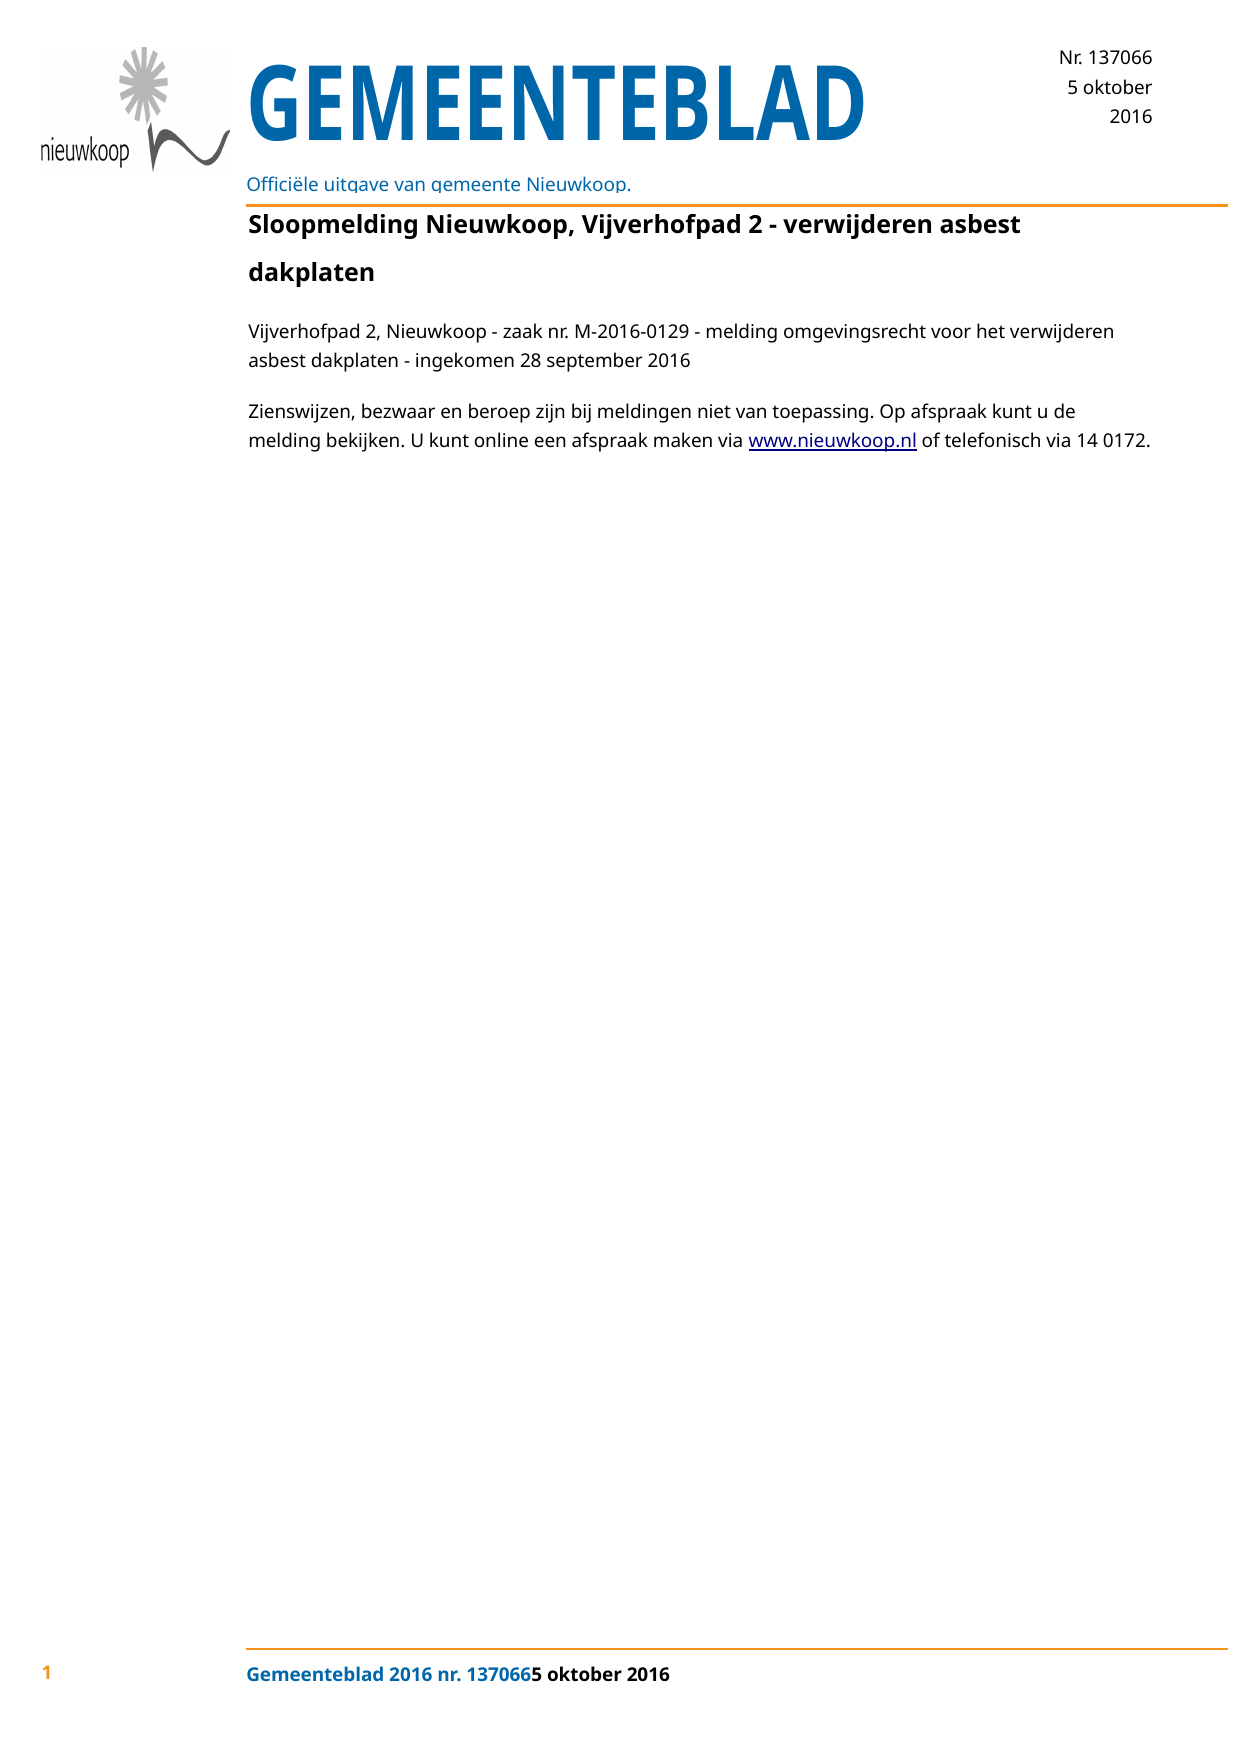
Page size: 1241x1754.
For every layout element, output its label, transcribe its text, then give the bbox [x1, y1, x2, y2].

text Sloopmelding Nieuwkoop, Vijverhofpad 2 - verwijderen asbest dakplaten [248, 207, 1152, 288]
text Vijverhofpad 2, Nieuwkoop - zaak nr. M-2016-0129 - melding omgevingsrecht voor het verwijderen asbest dakplaten - ingekomen 28 september 2016 [248, 318, 1152, 373]
picture [41, 47, 231, 172]
text Zienswijzen, bezwaar en beroep zijn bij meldingen niet van toepassing. Op afspraak kunt u de melding bekijken. U kunt online een afspraak maken via www.nieuwkoop.nl of telefonisch via 14 0172. [248, 398, 1152, 453]
